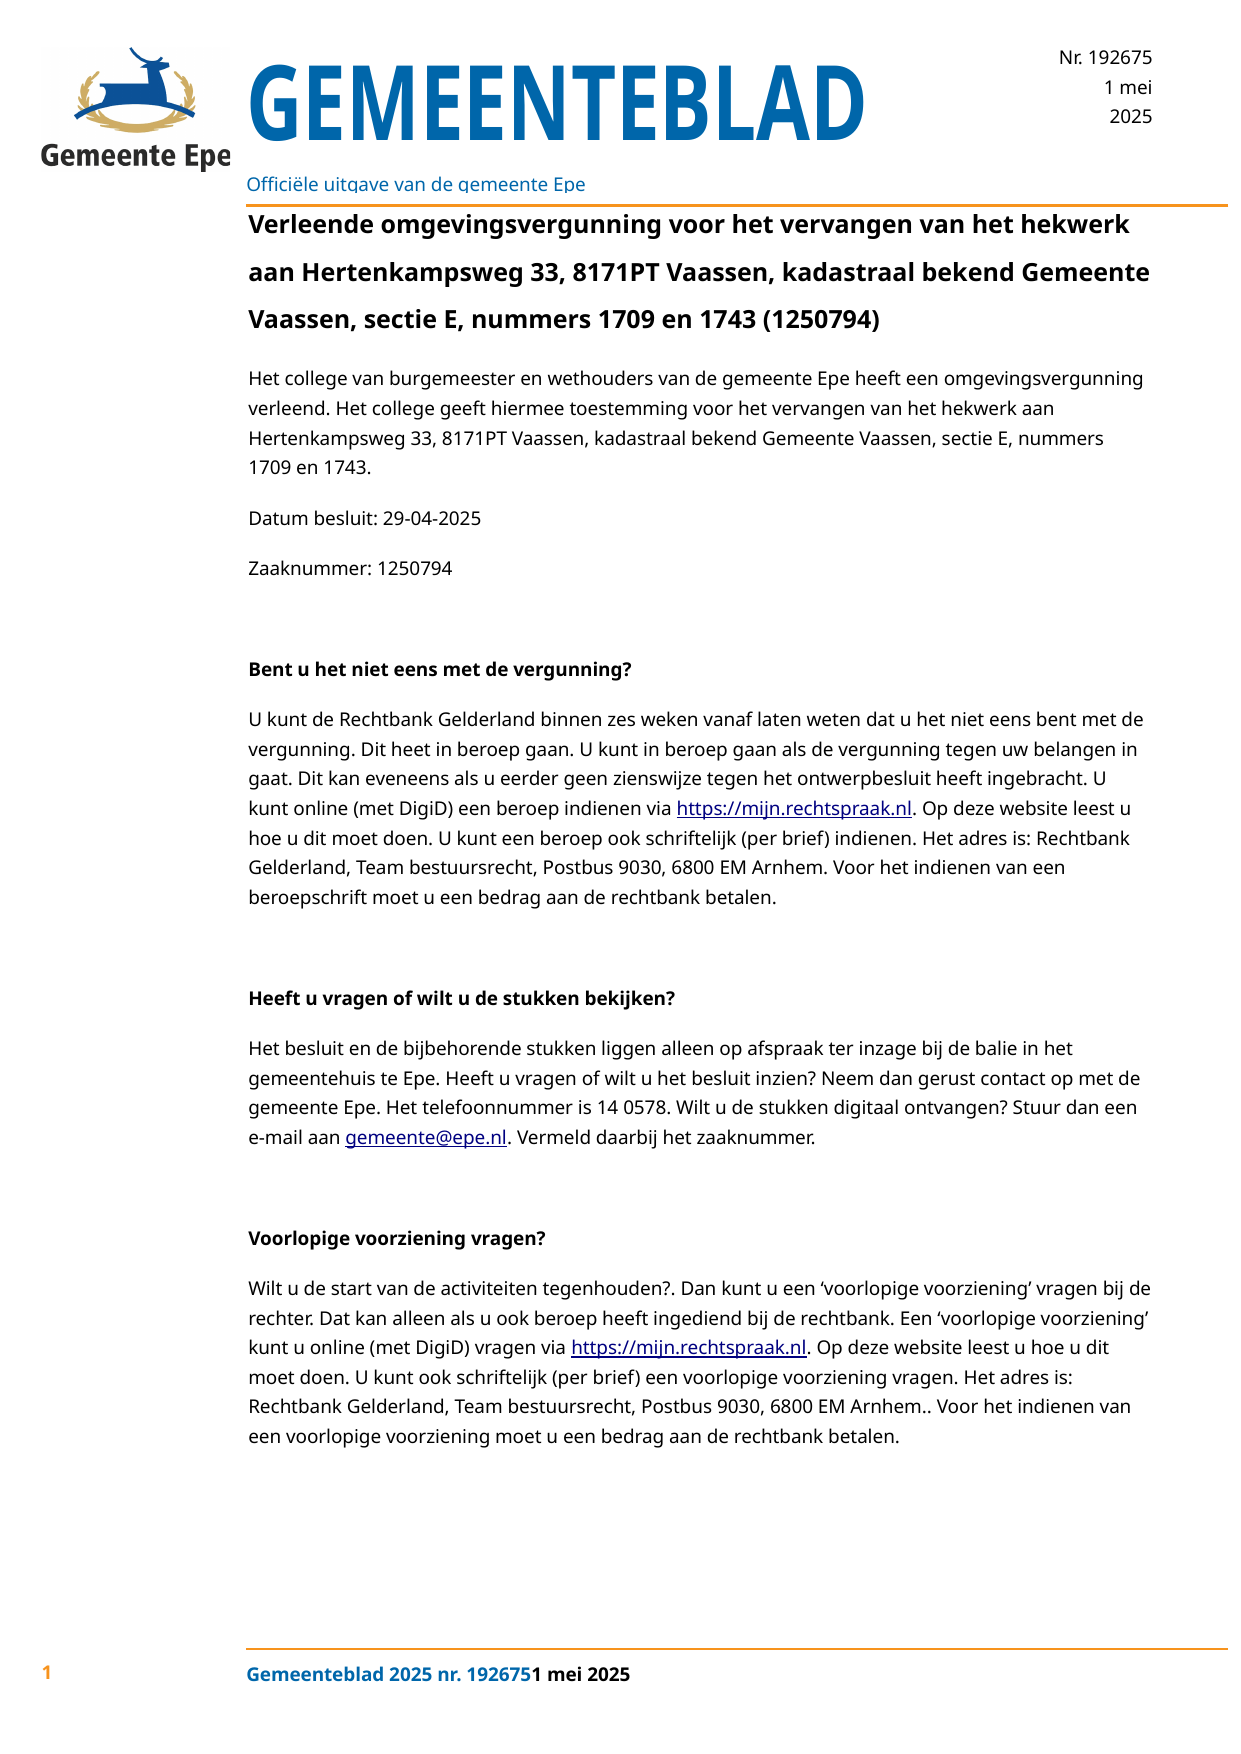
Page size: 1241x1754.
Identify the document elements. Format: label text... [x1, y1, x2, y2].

picture [41, 47, 231, 172]
text U kunt de Rechtbank Gelderland binnen zes weken vanaf laten weten dat u het niet eens bent met de vergunning. Dit heet in beroep gaan. U kunt in beroep gaan als de vergunning tegen uw belangen in gaat. Dit kan eveneens als u eerder geen zienswijze tegen het ontwerpbesluit heeft ingebracht. U kunt online (met DigiD) een beroep indienen via https://mijn.rechtspraak.nl. Op deze website leest u hoe u dit moet doen. U kunt een beroep ook schriftelijk (per brief) indienen. Het adres is: Rechtbank Gelderland, Team bestuursrecht, Postbus 9030, 6800 EM Arnhem. Voor het indienen van een beroepschrift moet u een bedrag aan de rechtbank betalen. [248, 706, 1152, 909]
text Bent u het niet eens met de vergunning? [248, 656, 1152, 682]
text Zaaknummer: 1250794 [248, 555, 1152, 581]
text Het besluit en de bijbehorende stukken liggen alleen op afspraak ter inzage bij de balie in het gemeentehuis te Epe. Heeft u vragen of wilt u het besluit inzien? Neem dan gerust contact op met de gemeente Epe. Het telefoonnummer is 14 0578. Wilt u de stukken digitaal ontvangen? Stuur dan een e-mail aan gemeente@epe.nl. Vermeld daarbij het zaaknummer. [248, 1035, 1152, 1149]
text Wilt u de start van de activiteiten tegenhouden?. Dan kunt u een ‘voorlopige voorziening’ vragen bij de rechter. Dat kan alleen als u ook beroep heeft ingediend bij de rechtbank. Een ‘voorlopige voorziening’ kunt u online (met DigiD) vragen via https://mijn.rechtspraak.nl. Op deze website leest u hoe u dit moet doen. U kunt ook schriftelijk (per brief) een voorlopige voorziening vragen. Het adres is: Rechtbank Gelderland, Team bestuursrecht, Postbus 9030, 6800 EM Arnhem.. Voor het indienen van een voorlopige voorziening moet u een bedrag aan de rechtbank betalen. [248, 1275, 1152, 1449]
text Datum besluit: 29-04-2025 [248, 505, 1152, 530]
text Voorlopige voorziening vragen? [248, 1225, 1152, 1250]
text Heeft u vragen of wilt u de stukken bekijken? [248, 985, 1152, 1010]
text Verleende omgevingsvergunning voor het vervangen van het hekwerk aan Hertenkampsweg 33, 8171PT Vaassen, kadastraal bekend Gemeente Vaassen, sectie E, nummers 1709 en 1743 (1250794) [248, 207, 1152, 336]
text Het college van burgemeester en wethouders van de gemeente Epe heeft een omgevingsvergunning verleend. Het college geeft hiermee toestemming voor het vervangen van het hekwerk aan Hertenkampsweg 33, 8171PT Vaassen, kadastraal bekend Gemeente Vaassen, sectie E, nummers 1709 en 1743. [248, 366, 1152, 480]
